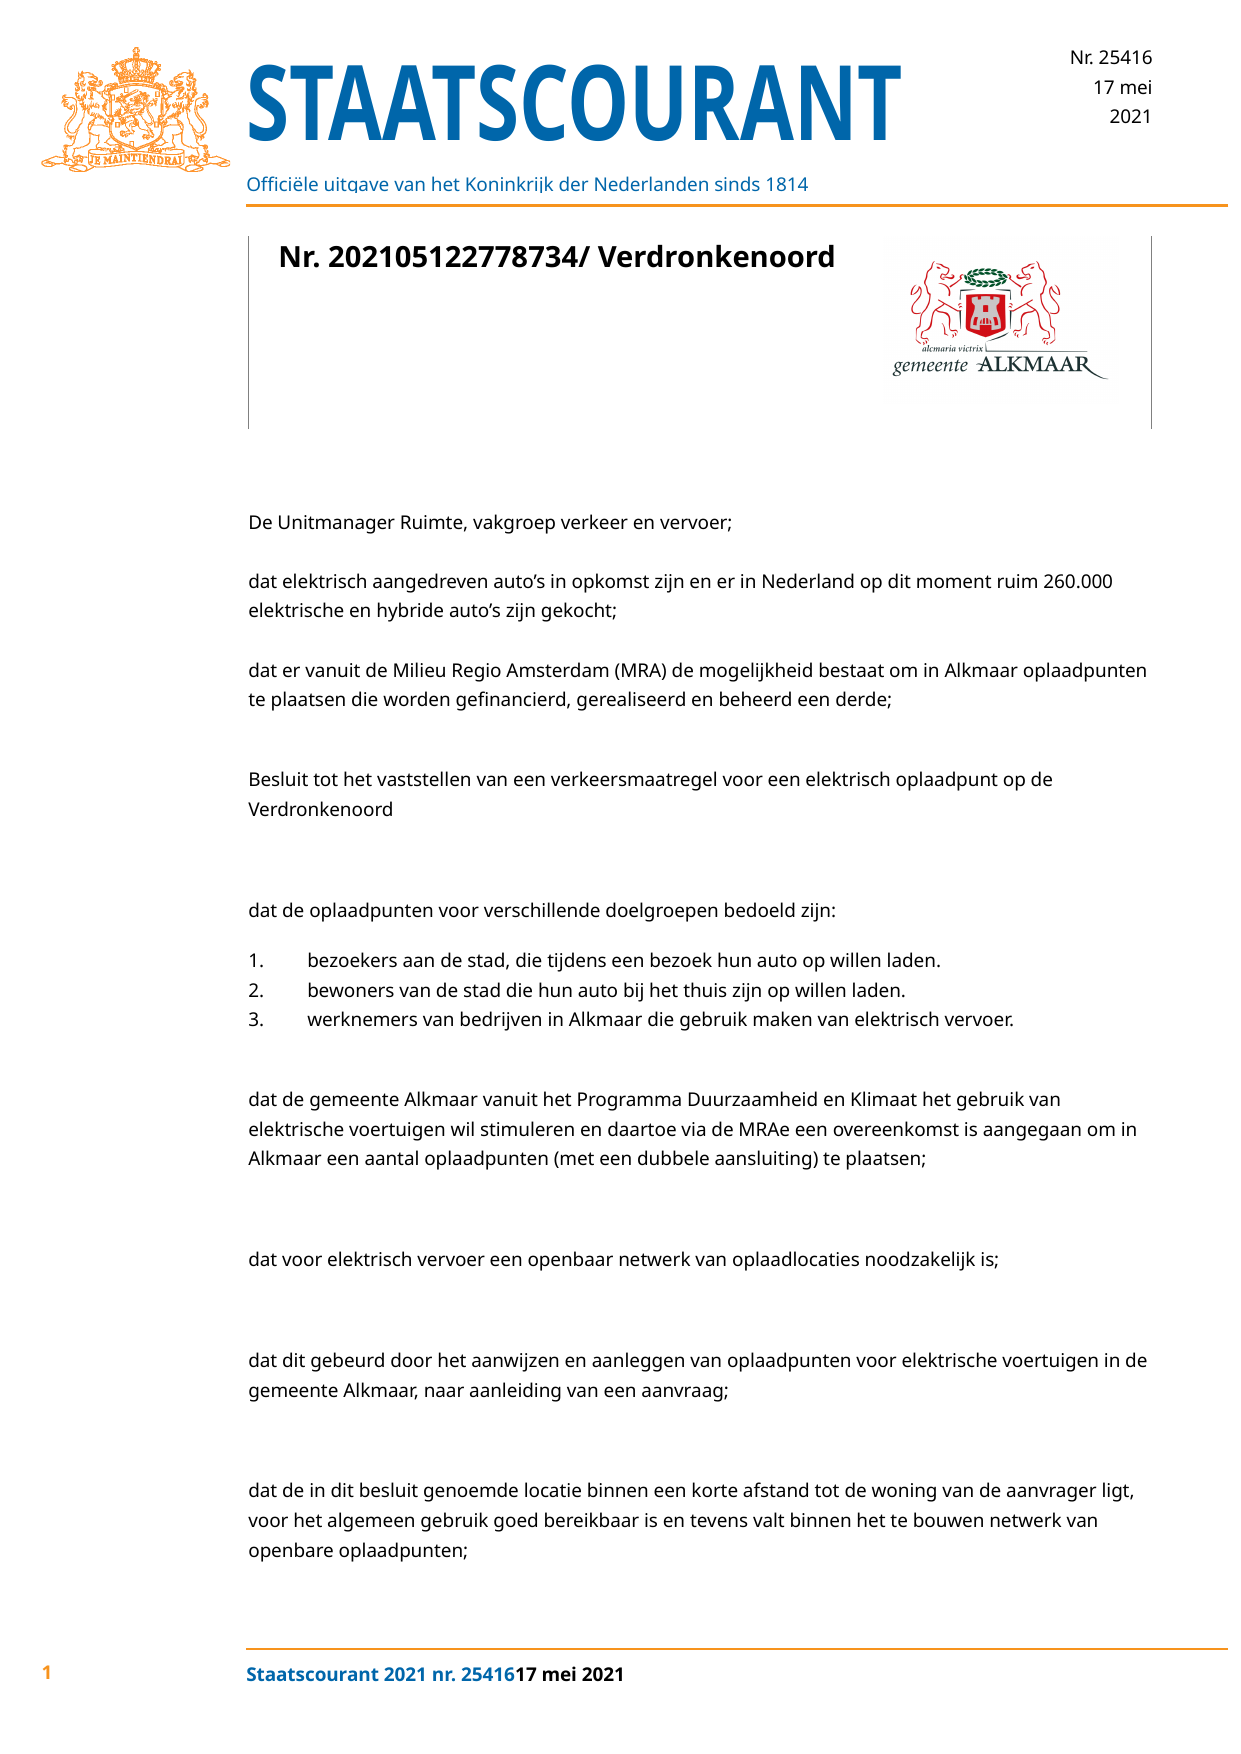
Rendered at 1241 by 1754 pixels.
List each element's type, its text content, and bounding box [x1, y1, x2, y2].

text dat elektrisch aangedreven auto’s in opkomst zijn en er in Nederland op dit moment ruim 260.000 elektrische en hybride auto’s zijn gekocht; [248, 568, 1152, 623]
text dat de oplaadpunten voor verschillende doelgroepen bedoeld zijn: [248, 897, 1152, 922]
picture [882, 236, 1119, 404]
table_header [850, 236, 1151, 429]
list bezoekers aan de stad, die tijdens een bezoek hun auto op willen laden. [248, 947, 1152, 973]
text dat er vanuit de Milieu Regio Amsterdam (MRA) de mogelijkheid bestaat om in Alkmaar oplaadpunten te plaatsen die worden gefinancierd, gerealiseerd en beheerd een derde; [248, 657, 1152, 712]
list bewoners van de stad die hun auto bij het thuis zijn op willen laden. [248, 977, 1152, 1002]
text dat de in dit besluit genoemde locatie binnen een korte afstand tot de woning van de aanvrager ligt, voor het algemeen gebruik goed bereikbaar is en tevens valt binnen het te bouwen netwerk van openbare oplaadpunten; [248, 1478, 1152, 1562]
table_header Nr. 202105122778734/ Verdronkenoord [249, 236, 850, 429]
text dat voor elektrisch vervoer een openbaar netwerk van oplaadlocaties noodzakelijk is; [248, 1246, 1152, 1272]
picture [41, 47, 231, 172]
text dat dit gebeurd door het aanwijzen en aanleggen van oplaadpunten voor elektrische voertuigen in de gemeente Alkmaar, naar aanleiding van een aanvraag; [248, 1347, 1152, 1402]
text De Unitmanager Ruimte, vakgroep verkeer en vervoer; [248, 509, 1152, 534]
text Besluit tot het vaststellen van een verkeersmaatregel voor een elektrisch oplaadpunt op de Verdronkenoord [248, 766, 1152, 822]
list werknemers van bedrijven in Alkmaar die gebruik maken van elektrisch vervoer. [248, 1006, 1152, 1032]
text dat de gemeente Alkmaar vanuit het Programma Duurzaamheid en Klimaat het gebruik van elektrische voertuigen wil stimuleren en daartoe via de MRAe een overeenkomst is aangegaan om in Alkmaar een aantal oplaadpunten (met een dubbele aansluiting) te plaatsen; [248, 1086, 1152, 1171]
